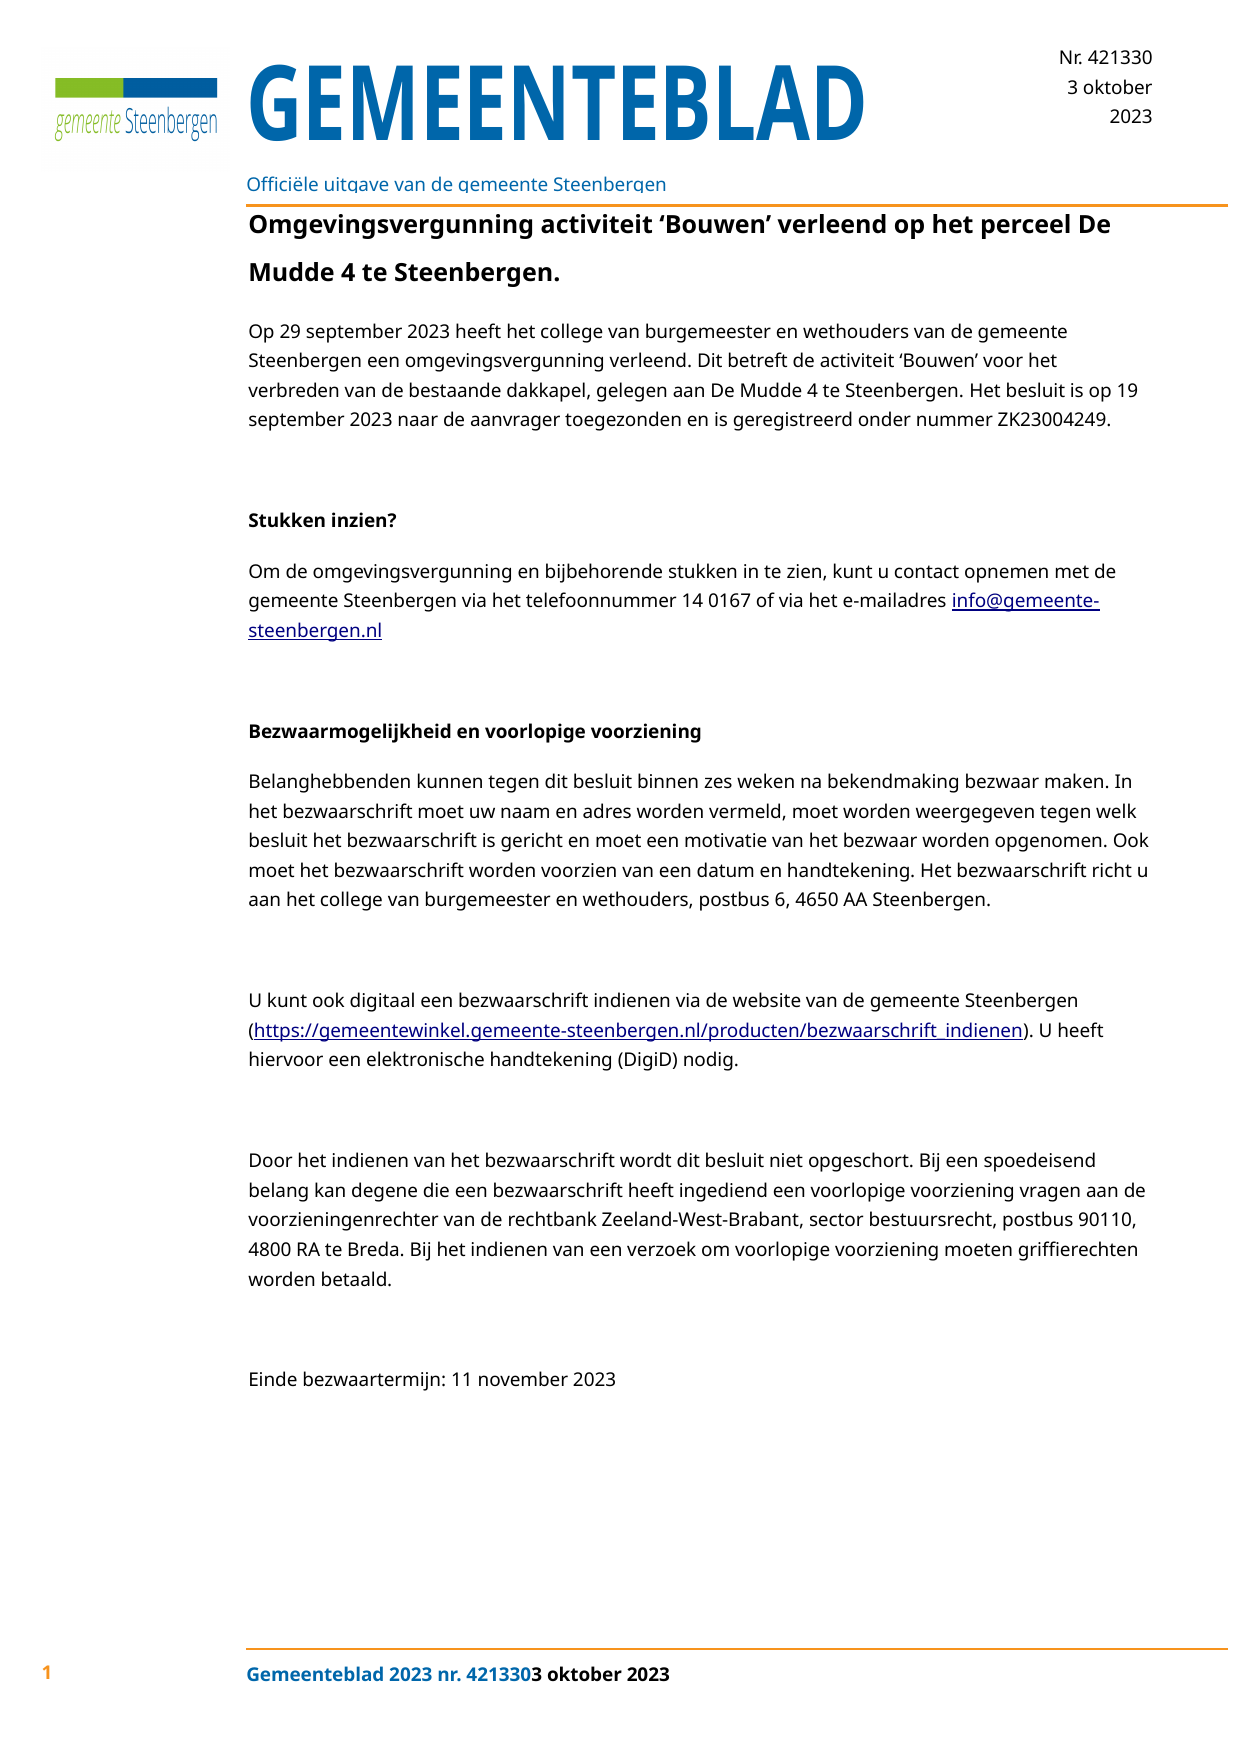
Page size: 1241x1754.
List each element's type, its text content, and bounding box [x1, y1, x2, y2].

text Bezwaarmogelijkheid en voorlopige voorziening [248, 718, 1152, 744]
text Door het indienen van het bezwaarschrift wordt dit besluit niet opgeschort. Bij een spoedeisend belang kan degene die een bezwaarschrift heeft ingediend een voorlopige voorziening vragen aan de voorzieningenrechter van de rechtbank Zeeland-West-Brabant, sector bestuursrecht, postbus 90110, 4800 RA te Breda. Bij het indienen van een verzoek om voorlopige voorziening moeten griffierechten worden betaald. [248, 1147, 1152, 1292]
picture [41, 47, 231, 172]
text Stukken inzien? [248, 507, 1152, 533]
text Omgevingsvergunning activiteit ‘Bouwen’ verleend op het perceel De Mudde 4 te Steenbergen. [248, 207, 1152, 288]
text Op 29 september 2023 heeft het college van burgemeester en wethouders van de gemeente Steenbergen een omgevingsvergunning verleend. Dit betreft de activiteit ‘Bouwen’ voor het verbreden van de bestaande dakkapel, gelegen aan De Mudde 4 te Steenbergen. Het besluit is op 19 september 2023 naar de aanvrager toegezonden en is geregistreerd onder nummer ZK23004249. [248, 318, 1152, 432]
text Om de omgevingsvergunning en bijbehorende stukken in te zien, kunt u contact opnemen met de gemeente Steenbergen via het telefoonnummer 14 0167 of via het e-mailadres info@gemeente-steenbergen.nl [248, 558, 1152, 643]
text U kunt ook digitaal een bezwaarschrift indienen via de website van de gemeente Steenbergen (https://gemeentewinkel.gemeente-steenbergen.nl/producten/bezwaarschrift_indienen). U heeft hiervoor een elektronische handtekening (DigiD) nodig. [248, 987, 1152, 1072]
text Einde bezwaartermijn: 11 november 2023 [248, 1367, 1152, 1392]
text Belanghebbenden kunnen tegen dit besluit binnen zes weken na bekendmaking bezwaar maken. In het bezwaarschrift moet uw naam en adres worden vermeld, moet worden weergegeven tegen welk besluit het bezwaarschrift is gericht en moet een motivatie van het bezwaar worden opgenomen. Ook moet het bezwaarschrift worden voorzien van een datum en handtekening. Het bezwaarschrift richt u aan het college van burgemeester en wethouders, postbus 6, 4650 AA Steenbergen. [248, 768, 1152, 912]
